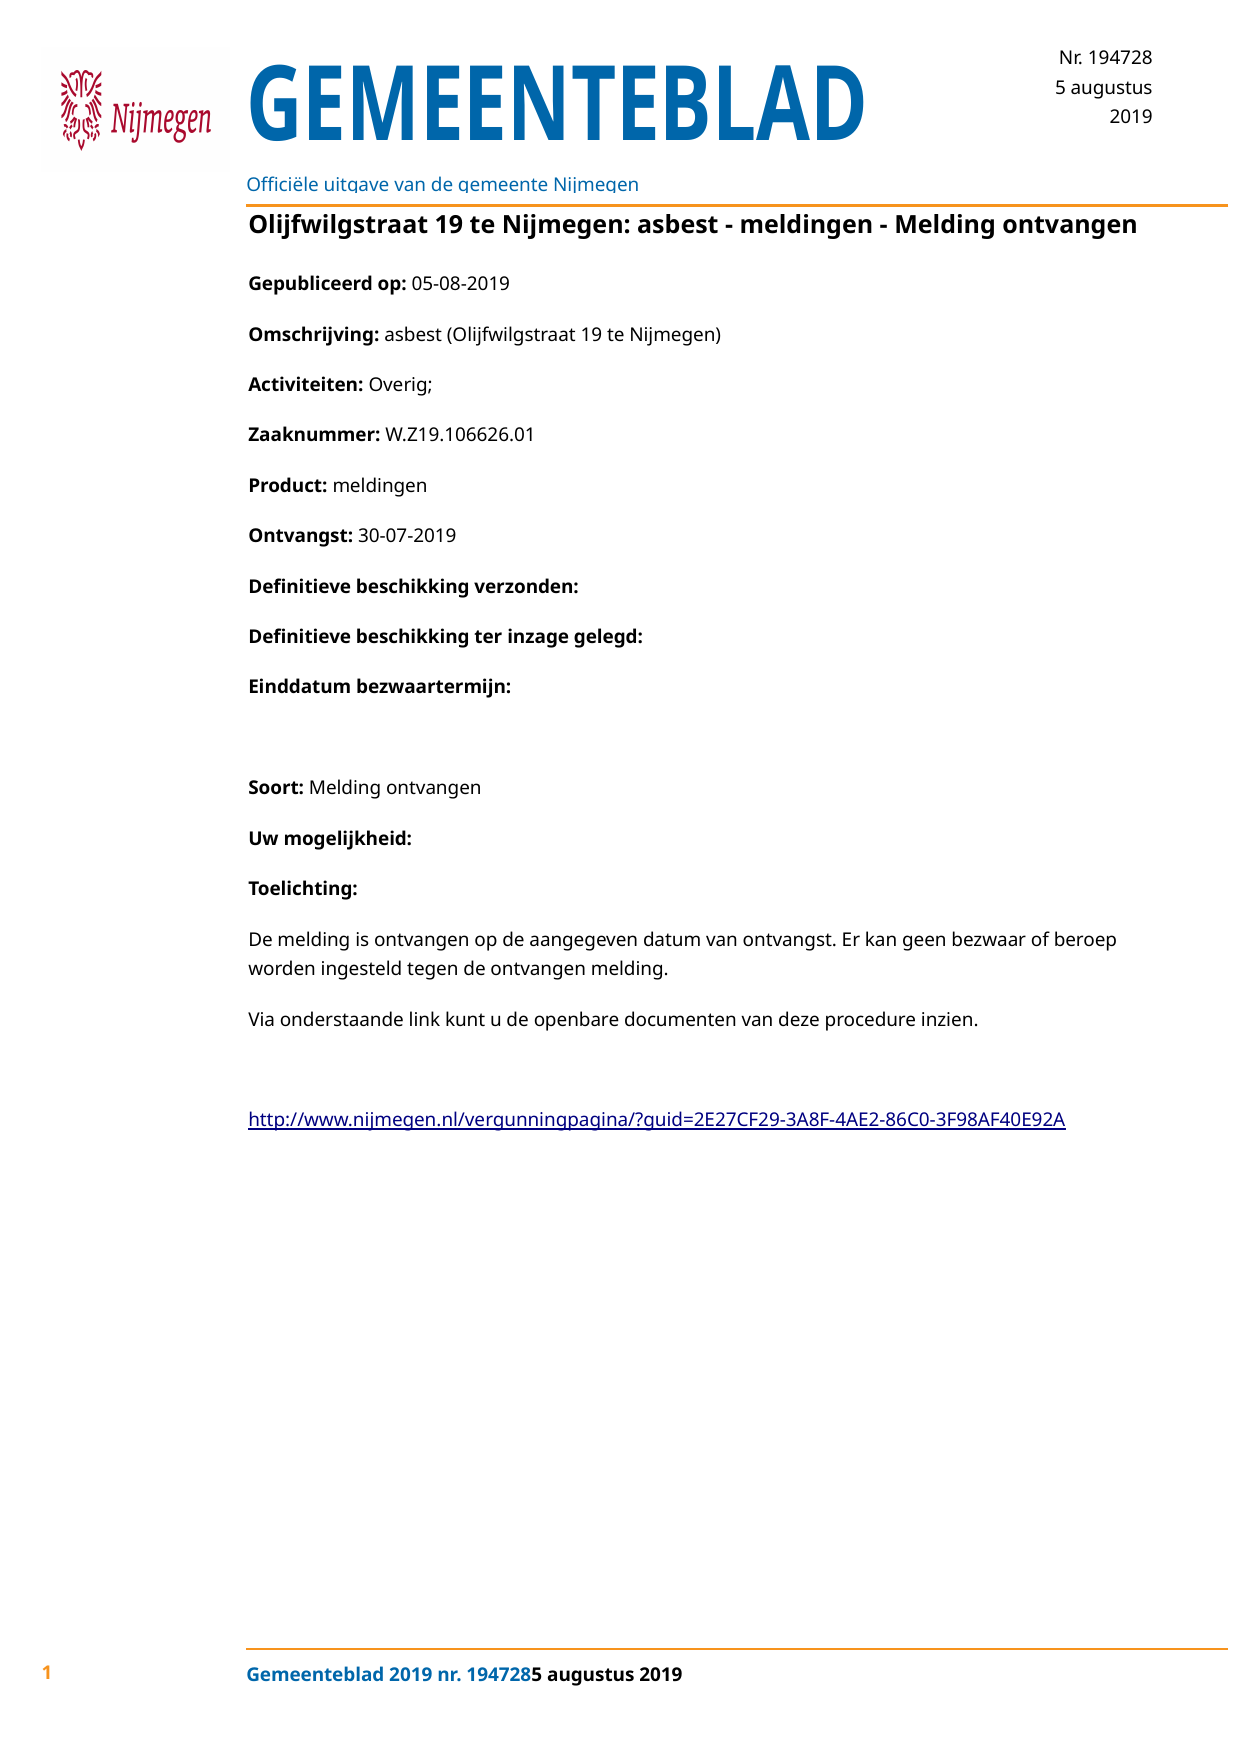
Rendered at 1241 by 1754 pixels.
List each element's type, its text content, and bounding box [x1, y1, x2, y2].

text Toelichting: [248, 875, 1152, 901]
text Definitieve beschikking ter inzage gelegd: [248, 623, 1152, 649]
text Definitieve beschikking verzonden: [248, 573, 1152, 598]
text Via onderstaande link kunt u de openbare documenten van deze procedure inzien. [248, 1006, 1152, 1031]
picture [41, 47, 231, 172]
text http://www.nijmegen.nl/vergunningpagina/?guid=2E27CF29-3A8F-4AE2-86C0-3F98AF40E92A [248, 1107, 1152, 1132]
text Einddatum bezwaartermijn: [248, 674, 1152, 699]
text Soort: Melding ontvangen [248, 774, 1152, 800]
text Activiteiten: Overig; [248, 371, 1152, 397]
text Ontvangst: 30-07-2019 [248, 522, 1152, 548]
text Gepubliceerd op: 05-08-2019 [248, 270, 1152, 296]
text Zaaknummer: W.Z19.106626.01 [248, 422, 1152, 447]
text Product: meldingen [248, 472, 1152, 498]
text Olijfwilgstraat 19 te Nijmegen: asbest - meldingen - Melding ontvangen [248, 207, 1152, 241]
text De melding is ontvangen op de aangegeven datum van ontvangst. Er kan geen bezwaar of beroep worden ingesteld tegen de ontvangen melding. [248, 926, 1152, 981]
text Omschrijving: asbest (Olijfwilgstraat 19 te Nijmegen) [248, 321, 1152, 346]
text Uw mogelijkheid: [248, 825, 1152, 851]
